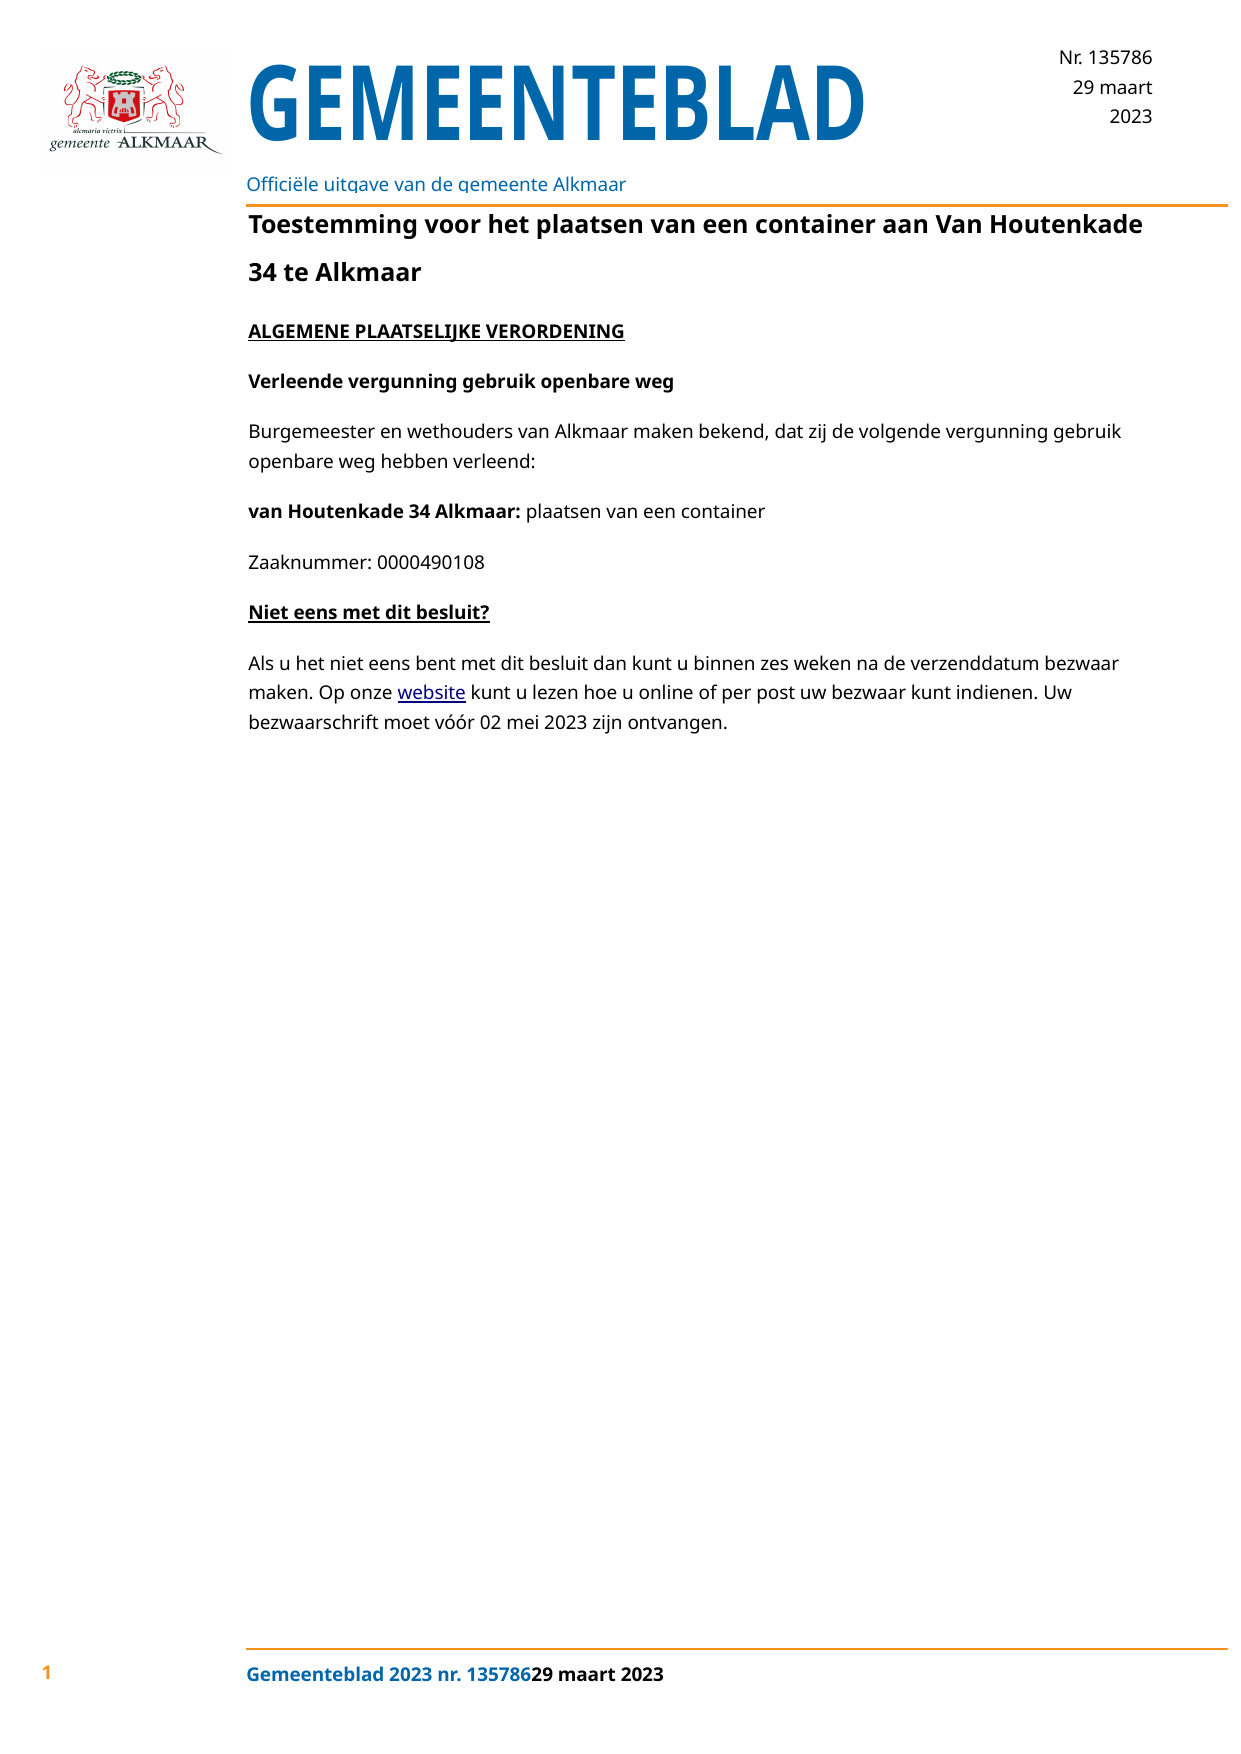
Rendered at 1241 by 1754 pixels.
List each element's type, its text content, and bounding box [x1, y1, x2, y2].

text Niet eens met dit besluit? [248, 599, 1152, 625]
text ALGEMENE PLAATSELIJKE VERORDENING [248, 318, 1152, 344]
text van Houtenkade 34 Alkmaar: plaatsen van een container [248, 499, 1152, 524]
text Zaaknummer: 0000490108 [248, 549, 1152, 575]
text Verleende vergunning gebruik openbare weg [248, 368, 1152, 394]
picture [41, 47, 231, 172]
text Burgemeester en wethouders van Alkmaar maken bekend, dat zij de volgende vergunning gebruik openbare weg hebben verleend: [248, 419, 1152, 474]
text Als u het niet eens bent met dit besluit dan kunt u binnen zes weken na de verzenddatum bezwaar maken. Op onze website kunt u lezen hoe u online of per post uw bezwaar kunt indienen. Uw bezwaarschrift moet vóór 02 mei 2023 zijn ontvangen. [248, 650, 1152, 735]
text Toestemming voor het plaatsen van een container aan Van Houtenkade 34 te Alkmaar [248, 207, 1152, 288]
